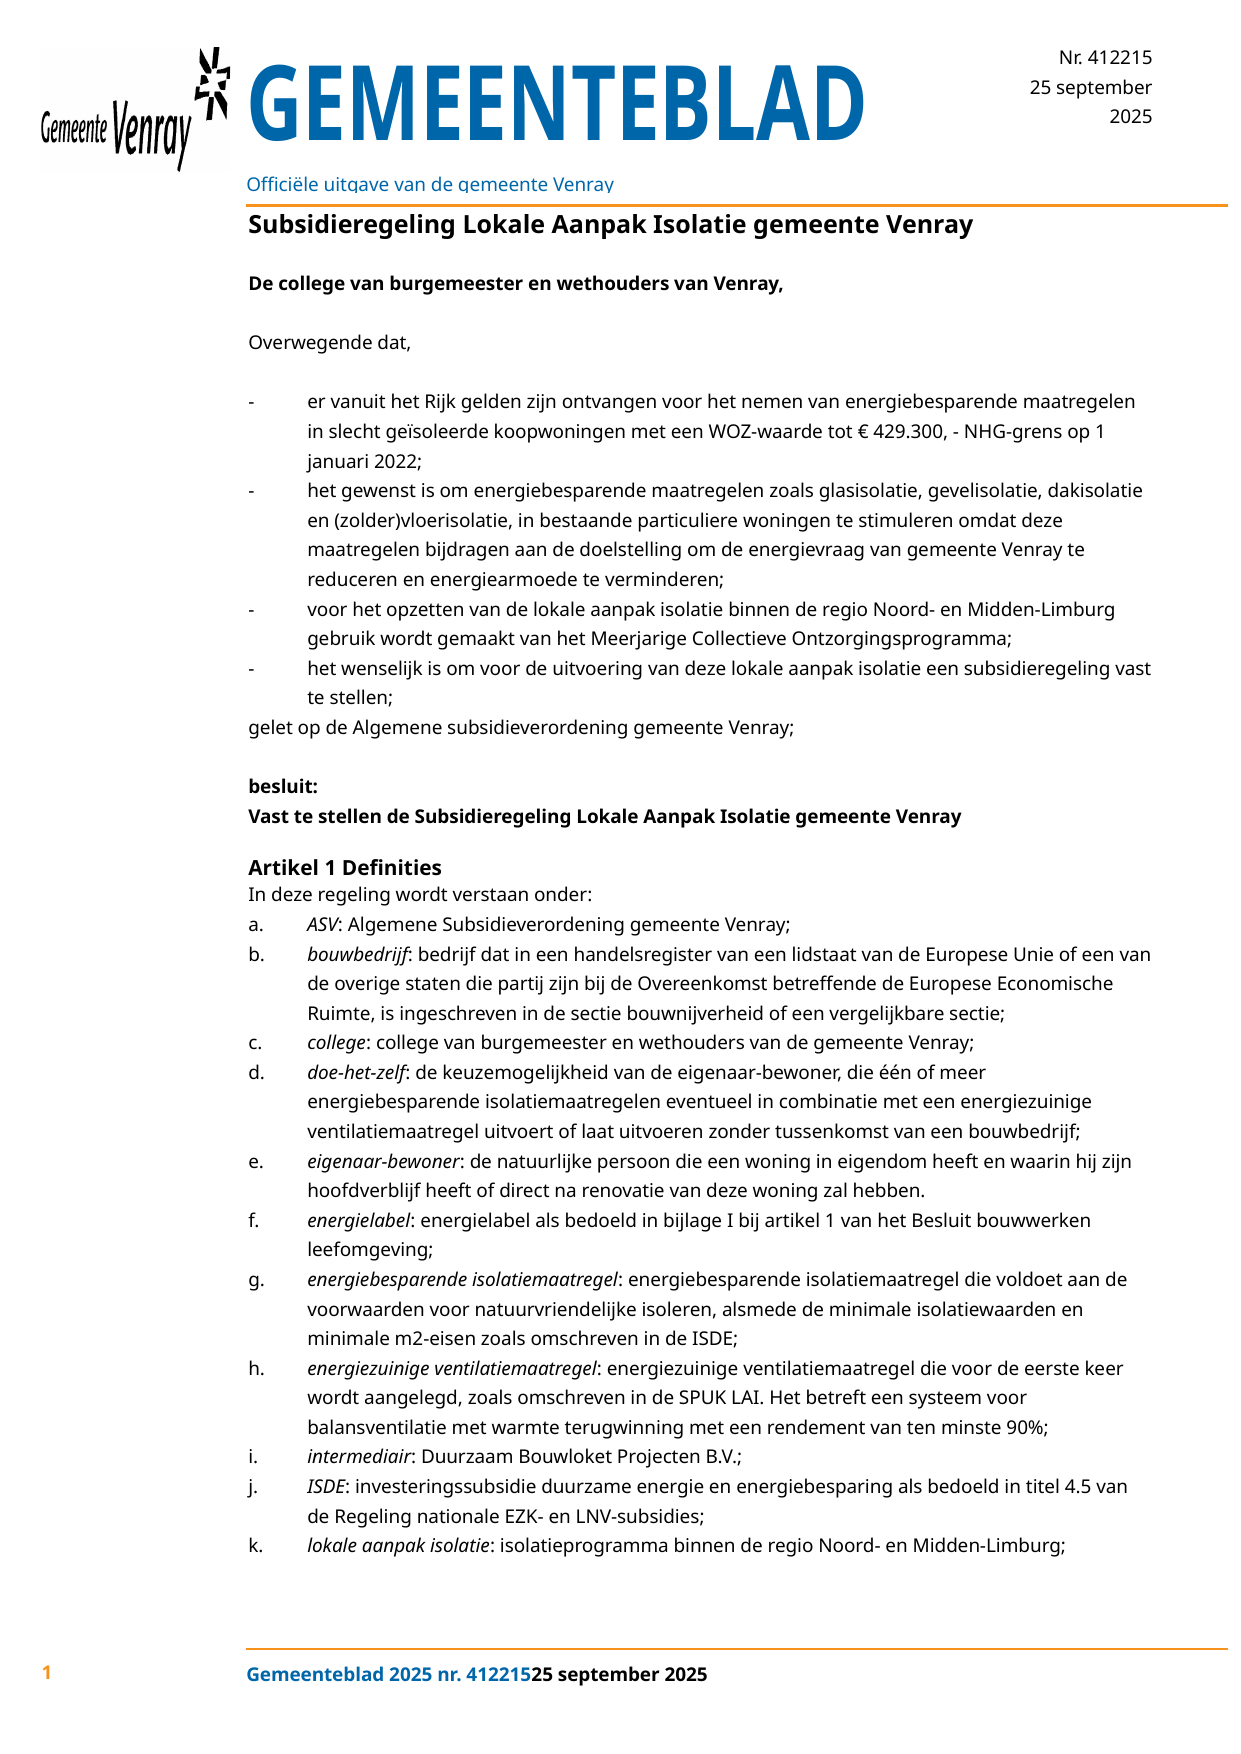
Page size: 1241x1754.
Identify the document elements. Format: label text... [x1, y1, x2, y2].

list er vanuit het Rijk gelden zijn ontvangen voor het nemen van energiebesparende maatregelen in slecht geïsoleerde koopwoningen met een WOZ-waarde tot € 429.300, - NHG-grens op 1 januari 2022; [248, 389, 1152, 473]
list energiezuinige ventilatiemaatregel: energiezuinige ventilatiemaatregel die voor de eerste keer wordt aangelegd, zoals omschreven in de SPUK LAI. Het betreft een systeem voor balansventilatie met warmte terugwinning met een rendement van ten minste 90%; [248, 1355, 1152, 1440]
list college: college van burgemeester en wethouders van de gemeente Venray; [248, 1029, 1152, 1055]
list energiebesparende isolatiemaatregel: energiebesparende isolatiemaatregel die voldoet aan de voorwaarden voor natuurvriendelijke isoleren, alsmede de minimale isolatiewaarden en minimale m2-eisen zoals omschreven in de ISDE; [248, 1266, 1152, 1351]
picture [41, 47, 231, 172]
list energielabel: energielabel als bedoeld in bijlage I bij artikel 1 van het Besluit bouwwerken leefomgeving; [248, 1207, 1152, 1262]
list het gewenst is om energiebesparende maatregelen zoals glasisolatie, gevelisolatie, dakisolatie en (zolder)vloerisolatie, in bestaande particuliere woningen te stimuleren omdat deze maatregelen bijdragen aan de doelstelling om de energievraag van gemeente Venray te reduceren en energiearmoede te verminderen; [248, 477, 1152, 592]
list lokale aanpak isolatie: isolatieprogramma binnen de regio Noord- en Midden-Limburg; [248, 1532, 1152, 1558]
text In deze regeling wordt verstaan onder: [248, 882, 1152, 907]
list het wenselijk is om voor de uitvoering van deze lokale aanpak isolatie een subsidieregeling vast te stellen; [248, 655, 1152, 710]
list doe-het-zelf: de keuzemogelijkheid van de eigenaar-bewoner, die één of meer energiebesparende isolatiemaatregelen eventueel in combinatie met een energiezuinige ventilatiemaatregel uitvoert of laat uitvoeren zonder tussenkomst van een bouwbedrijf; [248, 1059, 1152, 1144]
list intermediair: Duurzaam Bouwloket Projecten B.V.; [248, 1444, 1152, 1469]
list voor het opzetten van de lokale aanpak isolatie binnen de regio Noord- en Midden-Limburg gebruik wordt gemaakt van het Meerjarige Collectieve Ontzorgingsprogramma; [248, 596, 1152, 651]
list ISDE: investeringssubsidie duurzame energie en energiebesparing als bedoeld in titel 4.5 van de Regeling nationale EZK- en LNV-subsidies; [248, 1473, 1152, 1529]
text gelet op de Algemene subsidieverordening gemeente Venray; [248, 714, 1152, 740]
list eigenaar-bewoner: de natuurlijke persoon die een woning in eigendom heeft en waarin hij zijn hoofdverblijf heeft of direct na renovatie van deze woning zal hebben. [248, 1148, 1152, 1203]
text De college van burgemeester en wethouders van Venray, [248, 270, 1152, 296]
text Overwegende dat, [248, 329, 1152, 355]
text Subsidieregeling Lokale Aanpak Isolatie gemeente Venray [248, 207, 1152, 241]
list bouwbedrijf: bedrijf dat in een handelsregister van een lidstaat van de Europese Unie of een van de overige staten die partij zijn bij de Overeenkomst betreffende de Europese Economische Ruimte, is ingeschreven in de sectie bouwnijverheid of een vergelijkbare sectie; [248, 941, 1152, 1026]
list ASV: Algemene Subsidieverordening gemeente Venray; [248, 911, 1152, 937]
text Vast te stellen de Subsidieregeling Lokale Aanpak Isolatie gemeente Venray [248, 803, 1152, 828]
text Artikel 1 Definities [248, 853, 1152, 882]
text besluit: [248, 773, 1152, 799]
